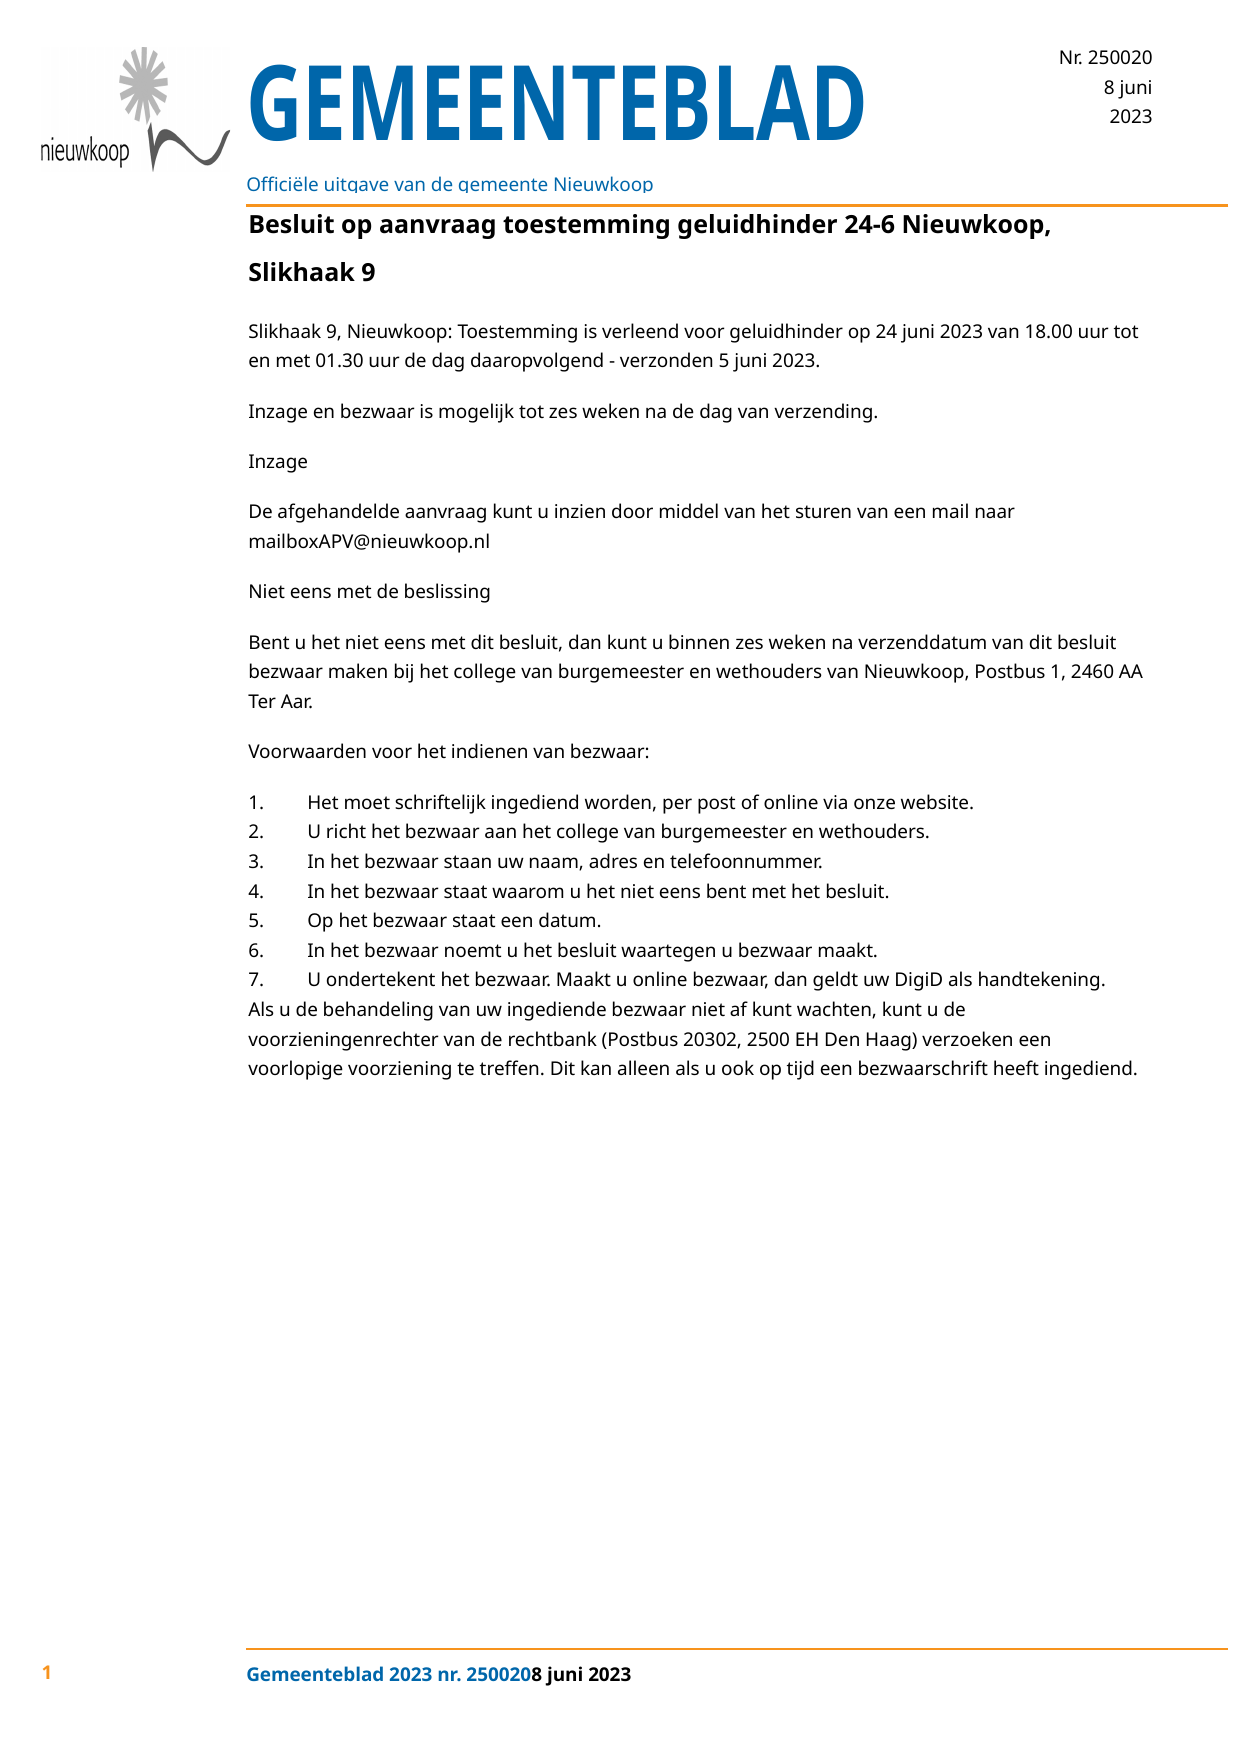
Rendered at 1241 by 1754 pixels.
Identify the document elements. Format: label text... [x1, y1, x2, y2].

text Bent u het niet eens met dit besluit, dan kunt u binnen zes weken na verzenddatum van dit besluit bezwaar maken bij het college van burgemeester en wethouders van Nieuwkoop, Postbus 1, 2460 AA Ter Aar. [248, 629, 1152, 714]
picture [41, 47, 231, 172]
list Op het bezwaar staat een datum. [248, 907, 1152, 933]
list In het bezwaar noemt u het besluit waartegen u bezwaar maakt. [248, 937, 1152, 963]
text Inzage en bezwaar is mogelijk tot zes weken na de dag van verzending. [248, 398, 1152, 424]
text Als u de behandeling van uw ingediende bezwaar niet af kunt wachten, kunt u de voorzieningenrechter van de rechtbank (Postbus 20302, 2500 EH Den Haag) verzoeken een voorlopige voorziening te treffen. Dit kan alleen als u ook op tijd een bezwaarschrift heeft ingediend. [248, 996, 1152, 1081]
list U ondertekent het bezwaar. Maakt u online bezwaar, dan geldt uw DigiD als handtekening. [248, 967, 1152, 992]
list In het bezwaar staat waarom u het niet eens bent met het besluit. [248, 878, 1152, 904]
text Inzage [248, 448, 1152, 474]
text Niet eens met de beslissing [248, 579, 1152, 604]
list In het bezwaar staan uw naam, adres en telefoonnummer. [248, 848, 1152, 874]
text De afgehandelde aanvraag kunt u inzien door middel van het sturen van een mail naar mailboxAPV@nieuwkoop.nl [248, 499, 1152, 554]
text Voorwaarden voor het indienen van bezwaar: [248, 739, 1152, 764]
list U richt het bezwaar aan het college van burgemeester en wethouders. [248, 819, 1152, 844]
list Het moet schriftelijk ingediend worden, per post of online via onze website. [248, 789, 1152, 815]
text Besluit op aanvraag toestemming geluidhinder 24-6 Nieuwkoop, Slikhaak 9 [248, 207, 1152, 288]
text Slikhaak 9, Nieuwkoop: Toestemming is verleend voor geluidhinder op 24 juni 2023 van 18.00 uur tot en met 01.30 uur de dag daaropvolgend - verzonden 5 juni 2023. [248, 318, 1152, 373]
